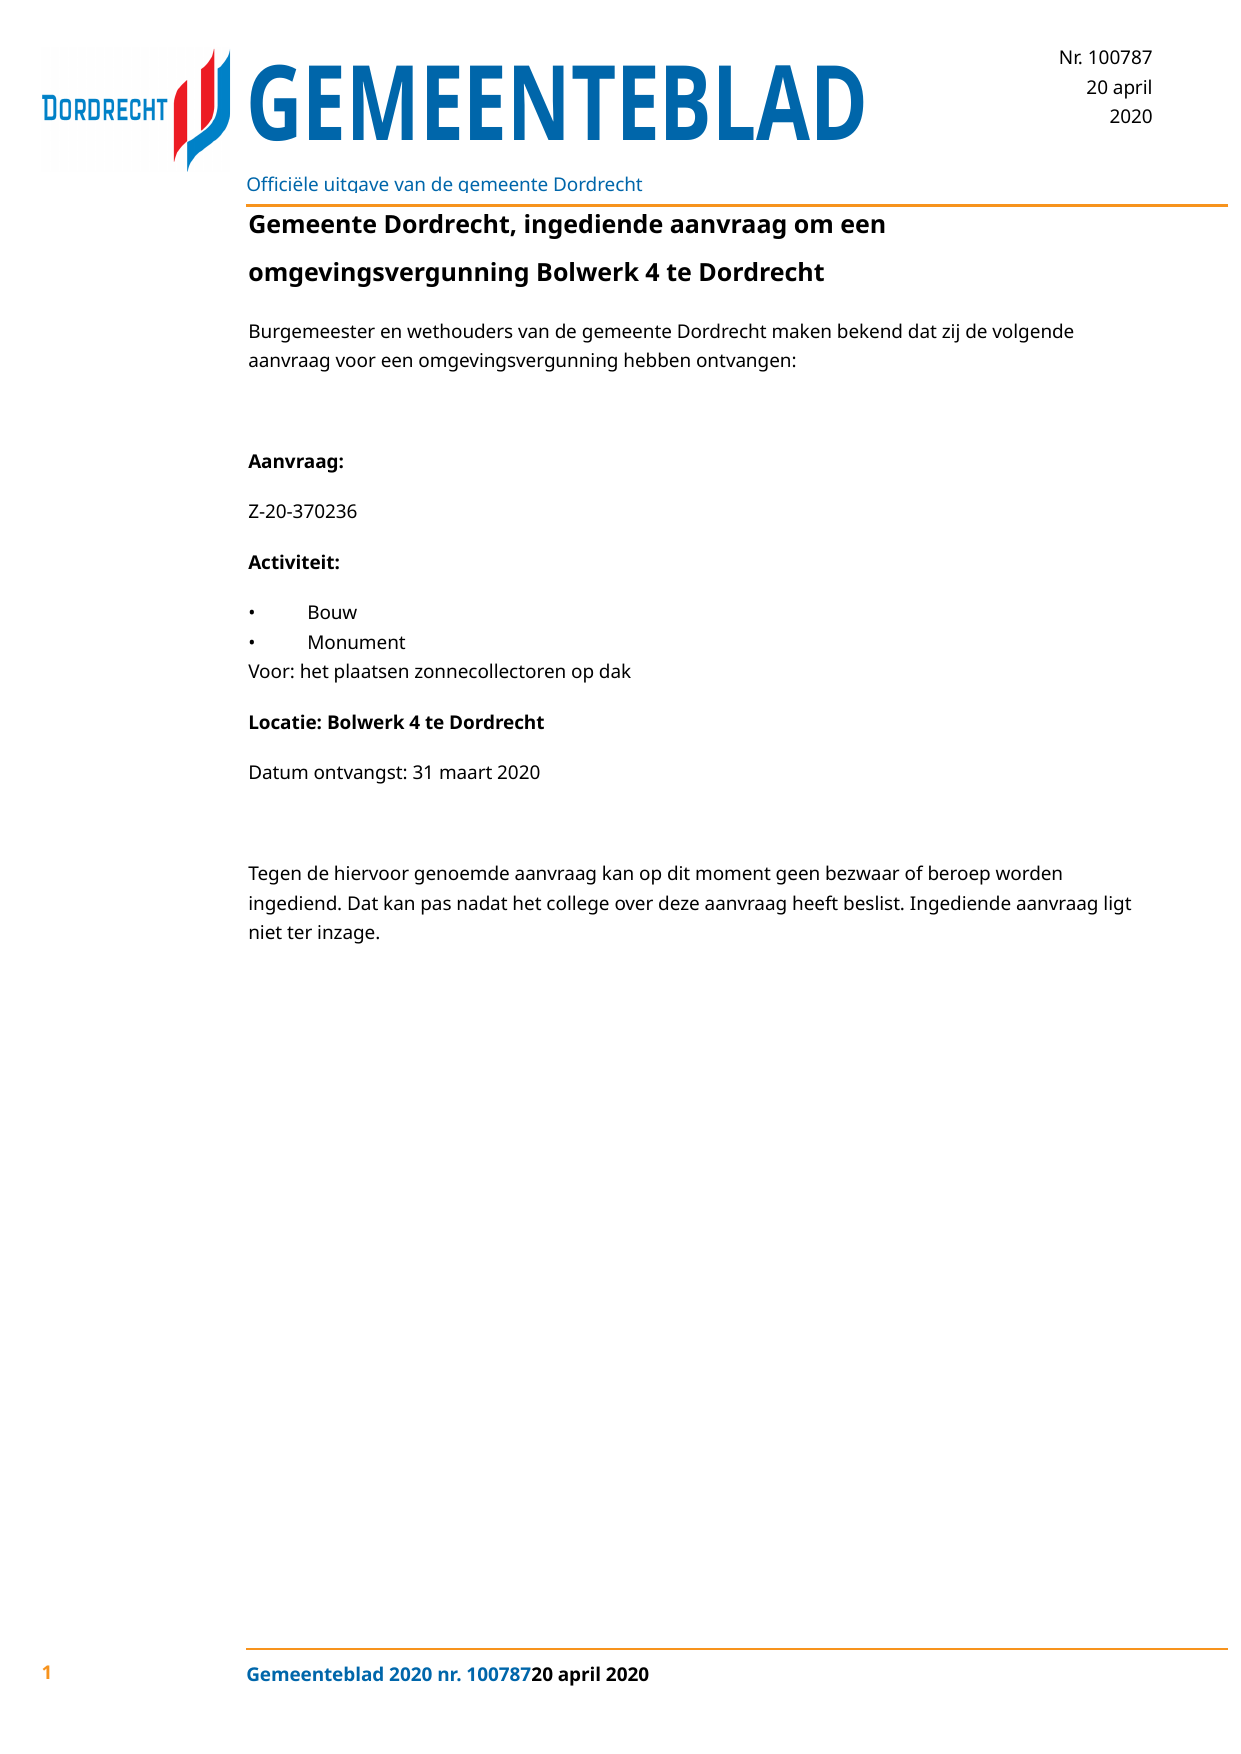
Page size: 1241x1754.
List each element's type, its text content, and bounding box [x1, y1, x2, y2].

list Bouw [248, 599, 1152, 625]
text Activiteit: [248, 549, 1152, 575]
text Burgemeester en wethouders van de gemeente Dordrecht maken bekend dat zij de volgende aanvraag voor een omgevingsvergunning hebben ontvangen: [248, 318, 1152, 373]
list Monument [248, 629, 1152, 655]
text Locatie: Bolwerk 4 te Dordrecht [248, 709, 1152, 735]
picture [41, 47, 231, 172]
text Aanvraag: [248, 448, 1152, 474]
text Datum ontvangst: 31 maart 2020 [248, 759, 1152, 785]
text Tegen de hiervoor genoemde aanvraag kan op dit moment geen bezwaar of beroep worden ingediend. Dat kan pas nadat het college over deze aanvraag heeft beslist. Ingediende aanvraag ligt niet ter inzage. [248, 860, 1152, 945]
text Voor: het plaatsen zonnecollectoren op dak [248, 659, 1152, 684]
text Z-20-370236 [248, 499, 1152, 524]
text Gemeente Dordrecht, ingediende aanvraag om een omgevingsvergunning Bolwerk 4 te Dordrecht [248, 207, 1152, 288]
